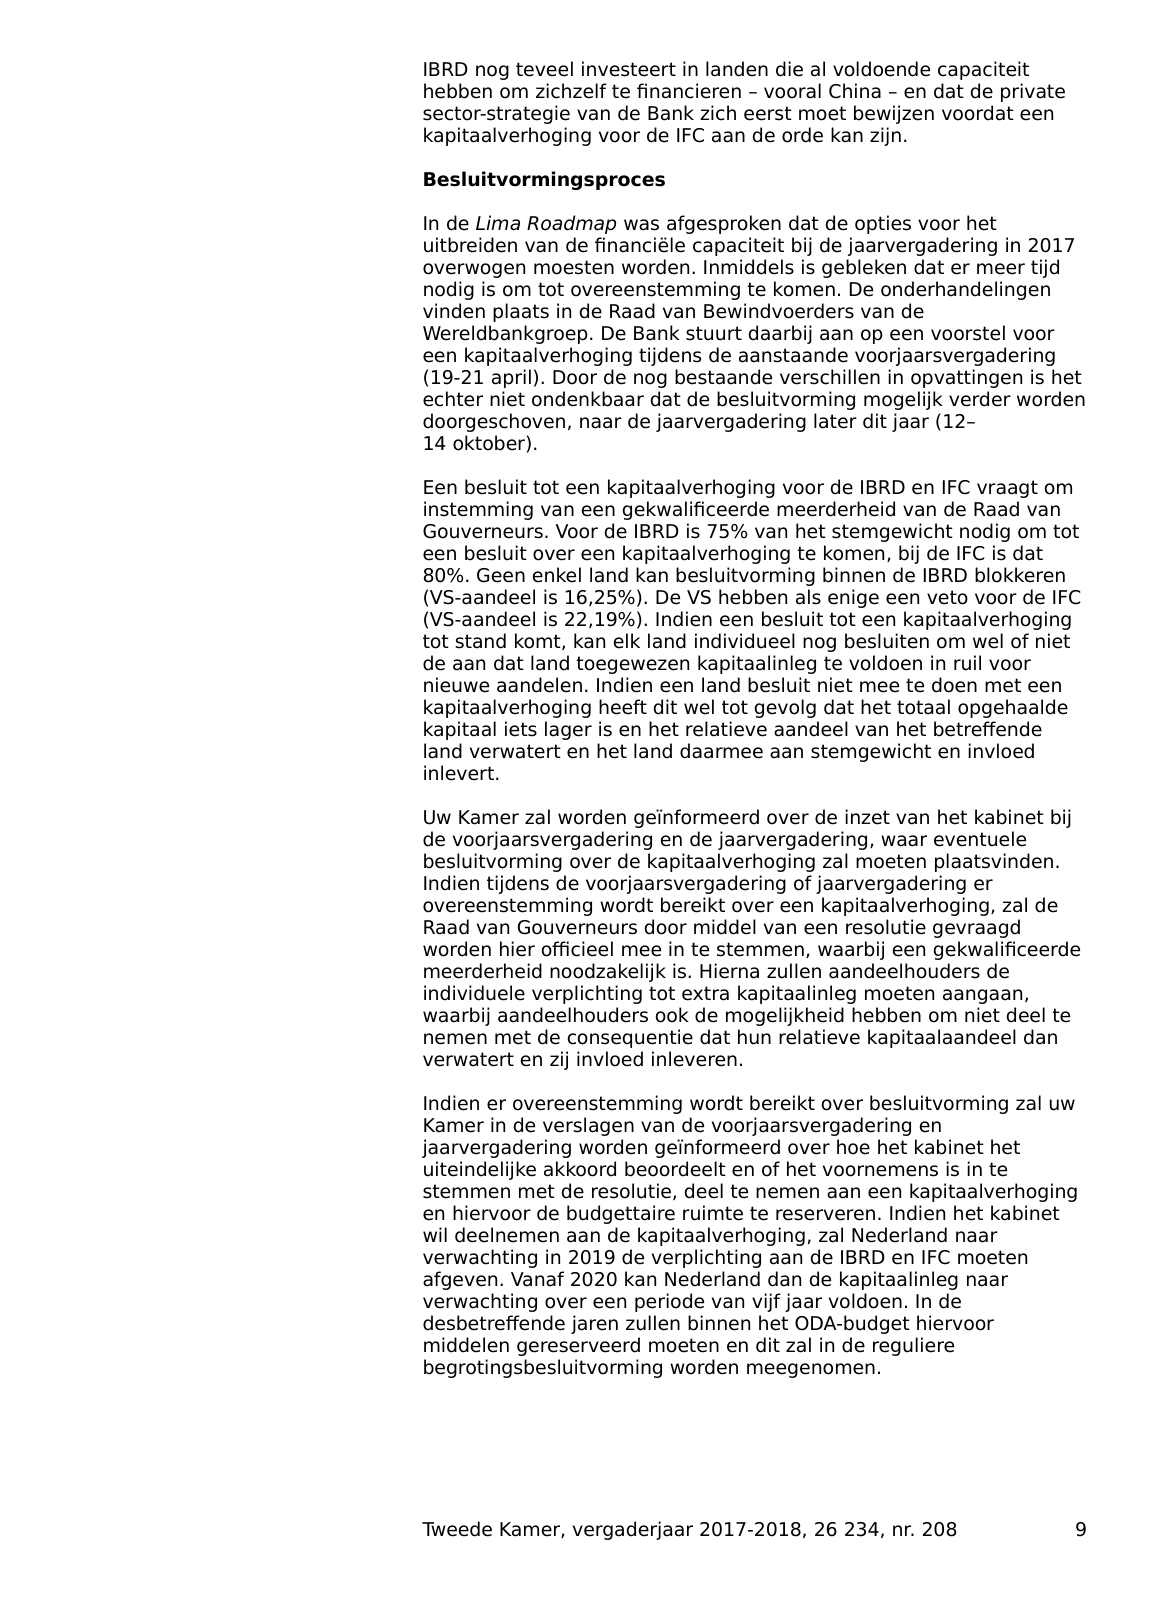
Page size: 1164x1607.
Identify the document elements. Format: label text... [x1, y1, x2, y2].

text Uw Kamer zal worden geïnformeerd over de inzet van het kabinet bij de voorjaarsvergadering en de jaarvergadering, waar eventuele besluitvorming over de kapitaalverhoging zal moeten plaatsvinden. Indien tijdens de voorjaarsvergadering of jaarvergadering er overeenstemming wordt bereikt over een kapitaalverhoging, zal de Raad van Gouverneurs door middel van een resolutie gevraagd worden hier officieel mee in te stemmen, waarbij een gekwalificeerde meerderheid noodzakelijk is. Hierna zullen aandeelhouders de individuele verplichting tot extra kapitaalinleg moeten aangaan, waarbij aandeelhouders ook de mogelijkheid hebben om niet deel te nemen met de consequentie dat hun relatieve kapitaalaandeel dan verwatert en zij invloed inleveren. [422, 807, 1087, 1071]
subtitle Besluitvormingsproces [422, 169, 1087, 191]
text In de Lima Roadmap was afgesproken dat de opties voor het uitbreiden van de financiële capaciteit bij de jaarvergadering in 2017 overwogen moesten worden. Inmiddels is gebleken dat er meer tijd nodig is om tot overeenstemming te komen. De onderhandelingen vinden plaats in de Raad van Bewindvoerders van de Wereldbankgroep. De Bank stuurt daarbij aan op een voorstel voor een kapitaalverhoging tijdens de aanstaande voorjaarsvergadering (19-21 april). Door de nog bestaande verschillen in opvattingen is het echter niet ondenkbaar dat de besluitvorming mogelijk verder worden doorgeschoven, naar de jaarvergadering later dit jaar (12–14 oktober). [422, 213, 1087, 455]
text Indien er overeenstemming wordt bereikt over besluitvorming zal uw Kamer in de verslagen van de voorjaarsvergadering en jaarvergadering worden geïnformeerd over hoe het kabinet het uiteindelijke akkoord beoordeelt en of het voornemens is in te stemmen met de resolutie, deel te nemen aan een kapitaalverhoging en hiervoor de budgettaire ruimte te reserveren. Indien het kabinet wil deelnemen aan de kapitaalverhoging, zal Nederland naar verwachting in 2019 de verplichting aan de IBRD en IFC moeten afgeven. Vanaf 2020 kan Nederland dan de kapitaalinleg naar verwachting over een periode van vijf jaar voldoen. In de desbetreffende jaren zullen binnen het ODA-budget hiervoor middelen gereserveerd moeten en dit zal in de reguliere begrotingsbesluitvorming worden meegenomen. [422, 1093, 1087, 1379]
text Een besluit tot een kapitaalverhoging voor de IBRD en IFC vraagt om instemming van een gekwalificeerde meerderheid van de Raad van Gouverneurs. Voor de IBRD is 75% van het stemgewicht nodig om tot een besluit over een kapitaalverhoging te komen, bij de IFC is dat 80%. Geen enkel land kan besluitvorming binnen de IBRD blokkeren (VS-aandeel is 16,25%). De VS hebben als enige een veto voor de IFC (VS-aandeel is 22,19%). Indien een besluit tot een kapitaalverhoging tot stand komt, kan elk land individueel nog besluiten om wel of niet de aan dat land toegewezen kapitaalinleg te voldoen in ruil voor nieuwe aandelen. Indien een land besluit niet mee te doen met een kapitaalverhoging heeft dit wel tot gevolg dat het totaal opgehaalde kapitaal iets lager is en het relatieve aandeel van het betreffende land verwatert en het land daarmee aan stemgewicht en invloed inlevert. [422, 477, 1087, 785]
text IBRD nog teveel investeert in landen die al voldoende capaciteit hebben om zichzelf te financieren – vooral China – en dat de private sector-strategie van de Bank zich eerst moet bewijzen voordat een kapitaalverhoging voor de IFC aan de orde kan zijn. [422, 59, 1087, 147]
